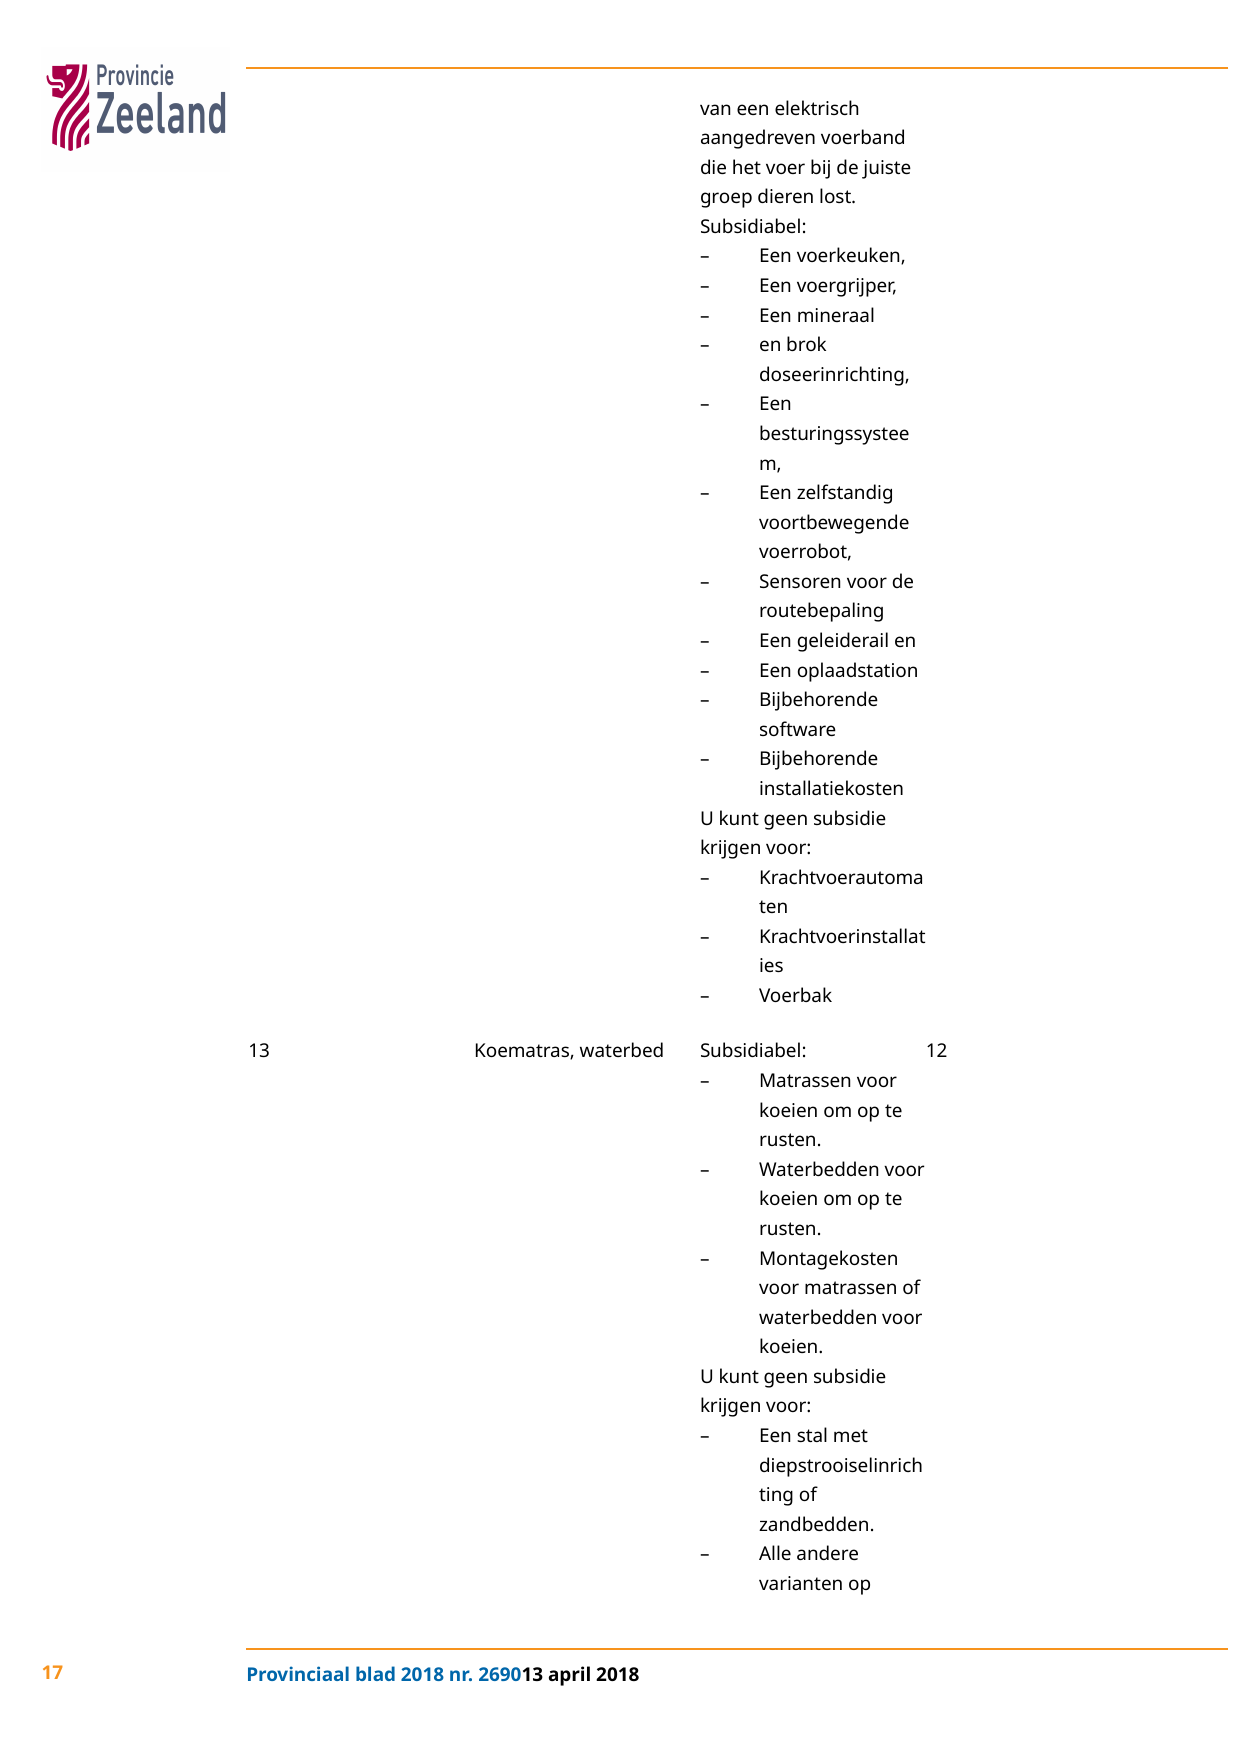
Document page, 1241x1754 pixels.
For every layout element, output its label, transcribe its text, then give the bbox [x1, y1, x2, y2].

table_cell Koematras, waterbed [474, 1038, 700, 1596]
table_cell Subsidiabel: Matrassen voor koeien om op te rusten. Waterbedden voor koeien om op te rusten. Montagekosten voor matrassen of waterbedden voor koeien. U kunt geen subsidie krijgen voor: Een stal met diepstrooiselinrichting of zandbedden. Alle andere varianten op [700, 1038, 926, 1596]
table_cell [926, 95, 1152, 1038]
table_cell 13 [248, 1038, 474, 1596]
table_cell 12 [926, 1038, 1152, 1596]
picture [41, 47, 231, 172]
table_cell van een elektrisch aangedreven voerband die het voer bij de juiste groep dieren lost. Subsidiabel: Een voerkeuken, Een voergrijper, Een mineraal en brok doseerinrichting, Een besturingssysteem, Een zelfstandig voortbewegende voerrobot, Sensoren voor de routebepaling Een geleiderail en Een oplaadstation Bijbehorende software Bijbehorende installatiekosten U kunt geen subsidie krijgen voor: Krachtvoerautomaten Krachtvoerinstallaties Voerbak [700, 95, 926, 1038]
table_cell [474, 95, 700, 1038]
table_cell [248, 95, 474, 1038]
